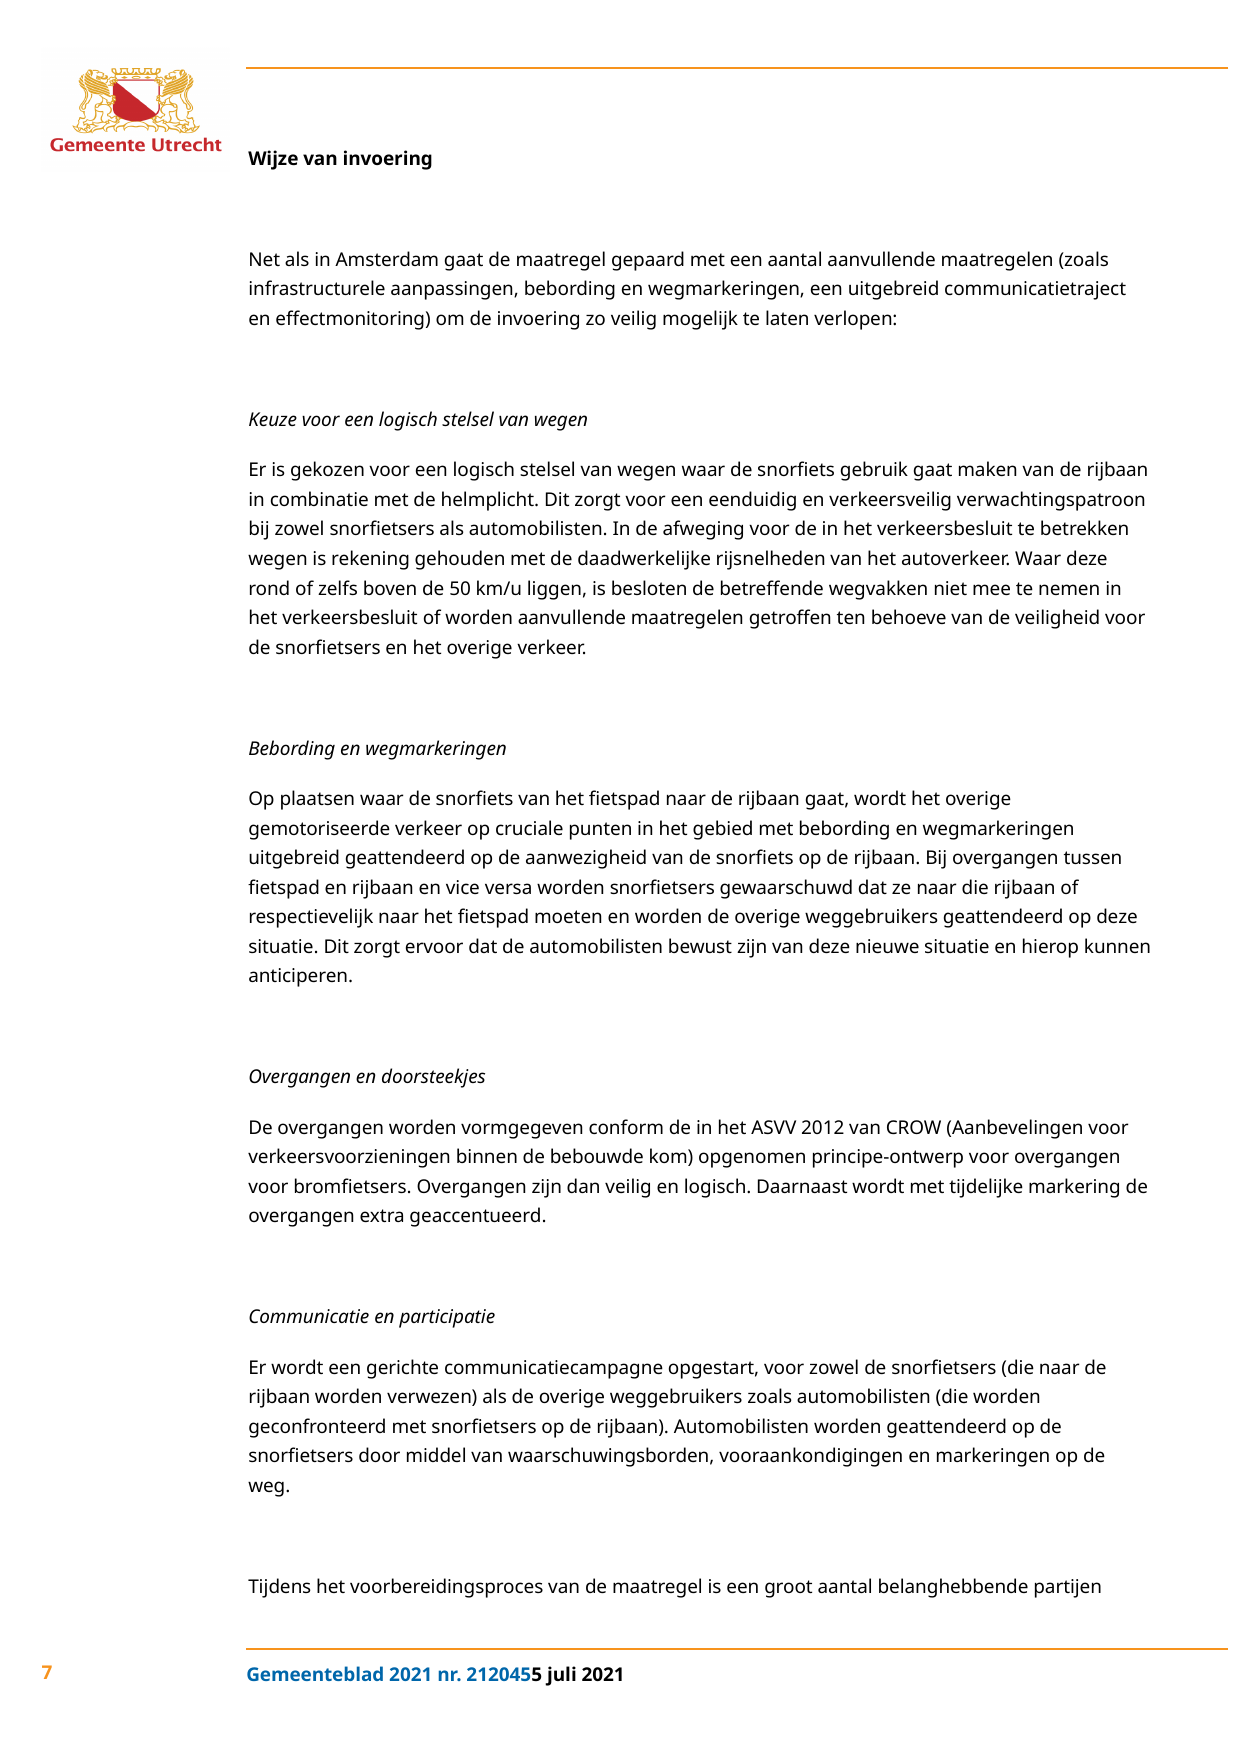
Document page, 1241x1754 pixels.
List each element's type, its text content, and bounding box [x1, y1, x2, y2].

text Keuze voor een logisch stelsel van wegen [248, 406, 1152, 432]
text Tijdens het voorbereidingsproces van de maatregel is een groot aantal belanghebbende partijen [248, 1573, 1152, 1599]
picture [41, 47, 231, 172]
text Communicatie en participatie [248, 1303, 1152, 1329]
text Bebording en wegmarkeringen [248, 735, 1152, 761]
text Er wordt een gerichte communicatiecampagne opgestart, voor zowel de snorfietsers (die naar de rijbaan worden verwezen) als de overige weggebruikers zoals automobilisten (die worden geconfronteerd met snorfietsers op de rijbaan). Automobilisten worden geattendeerd op de snorfietsers door middel van waarschuwingsborden, vooraankondigingen en markeringen op de weg. [248, 1354, 1152, 1498]
text Op plaatsen waar de snorfiets van het fietspad naar de rijbaan gaat, wordt het overige gemotoriseerde verkeer op cruciale punten in het gebied met bebording en wegmarkeringen uitgebreid geattendeerd op de aanwezigheid van de snorfiets op de rijbaan. Bij overgangen tussen fietspad en rijbaan en vice versa worden snorfietsers gewaarschuwd dat ze naar die rijbaan of respectievelijk naar het fietspad moeten en worden de overige weggebruikers geattendeerd op deze situatie. Dit zorgt ervoor dat de automobilisten bewust zijn van deze nieuwe situatie en hierop kunnen anticiperen. [248, 785, 1152, 988]
text Net als in Amsterdam gaat de maatregel gepaard met een aantal aanvullende maatregelen (zoals infrastructurele aanpassingen, bebording en wegmarkeringen, een uitgebreid communicatietraject en effectmonitoring) om de invoering zo veilig mogelijk te laten verlopen: [248, 246, 1152, 331]
text Er is gekozen voor een logisch stelsel van wegen waar de snorfiets gebruik gaat maken van de rijbaan in combinatie met de helmplicht. Dit zorgt voor een eenduidig en verkeersveilig verwachtingspatroon bij zowel snorfietsers als automobilisten. In de afweging voor de in het verkeersbesluit te betrekken wegen is rekening gehouden met de daadwerkelijke rijsnelheden van het autoverkeer. Waar deze rond of zelfs boven de 50 km/u liggen, is besloten de betreffende wegvakken niet mee te nemen in het verkeersbesluit of worden aanvullende maatregelen getroffen ten behoeve van de veiligheid voor de snorfietsers en het overige verkeer. [248, 456, 1152, 660]
text De overgangen worden vormgegeven conform de in het ASVV 2012 van CROW (Aanbevelingen voor verkeersvoorzieningen binnen de bebouwde kom) opgenomen principe-ontwerp voor overgangen voor bromfietsers. Overgangen zijn dan veilig en logisch. Daarnaast wordt met tijdelijke markering de overgangen extra geaccentueerd. [248, 1114, 1152, 1228]
text Wijze van invoering [248, 145, 1152, 171]
text Overgangen en doorsteekjes [248, 1063, 1152, 1089]
